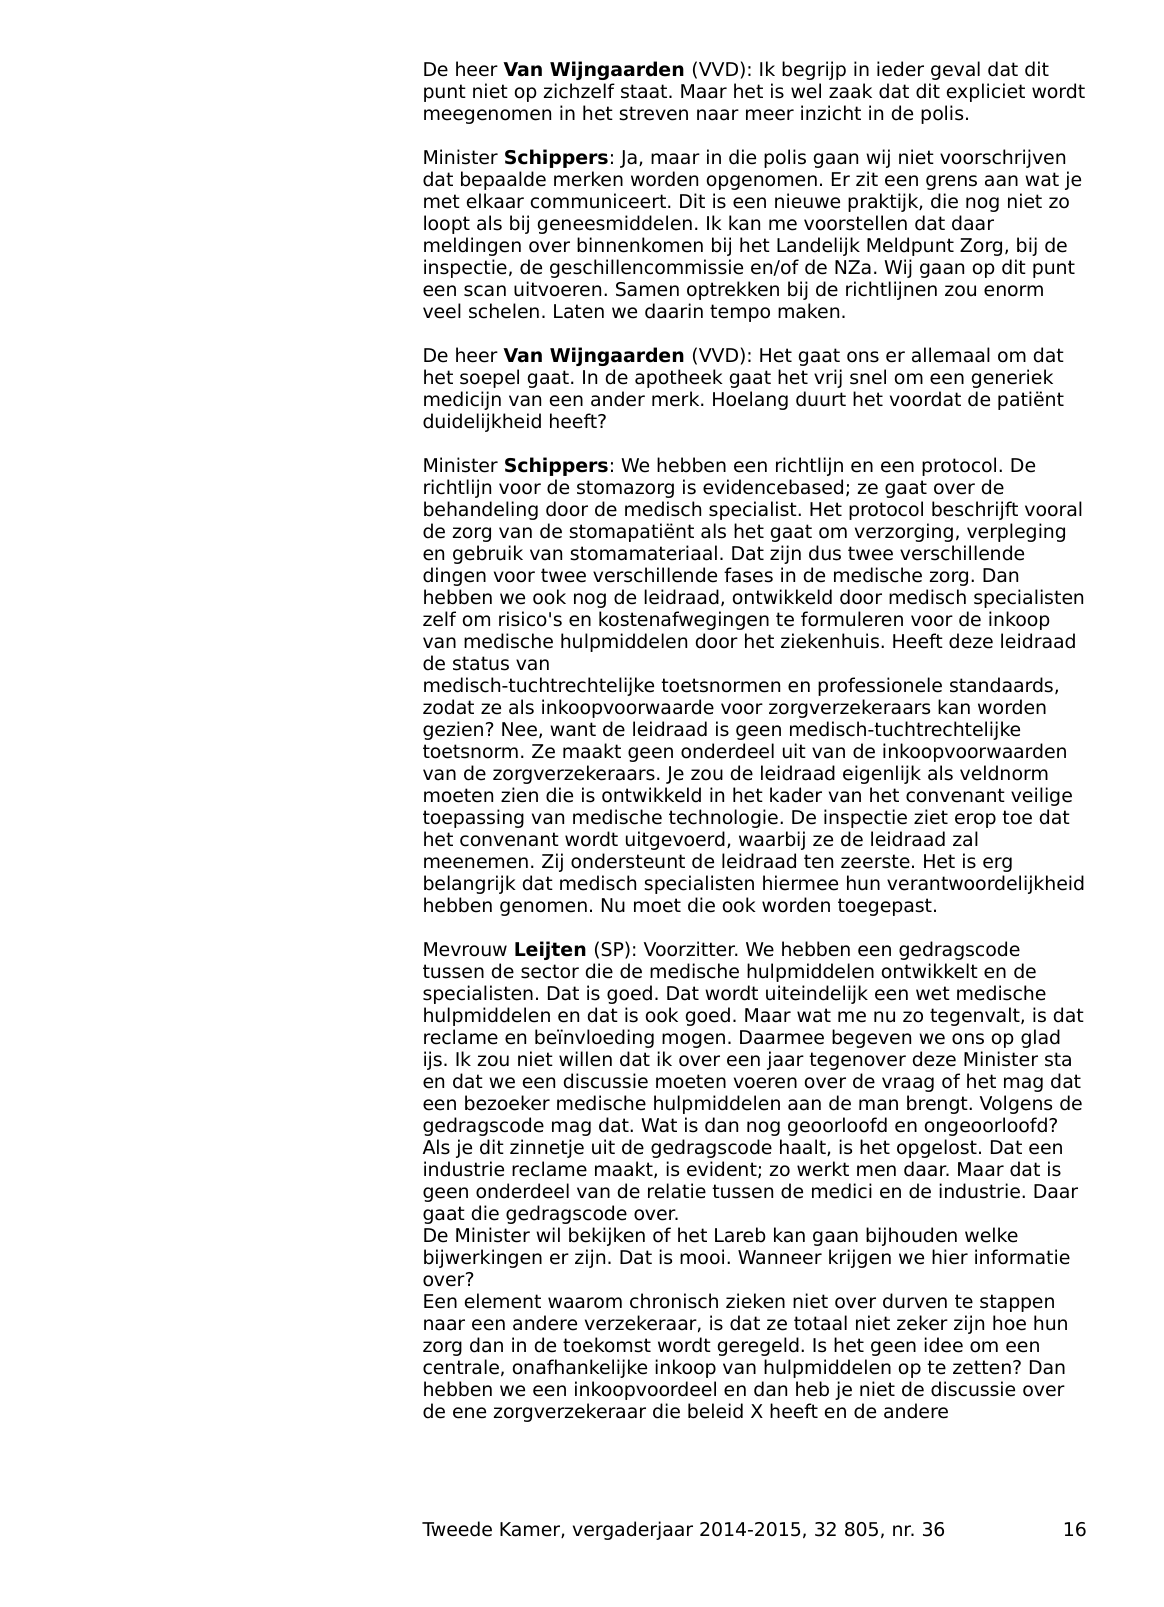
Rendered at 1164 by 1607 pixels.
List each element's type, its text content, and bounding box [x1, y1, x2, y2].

text De heer Van Wijngaarden (VVD): Ik begrijp in ieder geval dat dit punt niet op zichzelf staat. Maar het is wel zaak dat dit expliciet wordt meegenomen in het streven naar meer inzicht in de polis. [422, 59, 1087, 125]
text Minister Schippers: We hebben een richtlijn en een protocol. De richtlijn voor de stomazorg is evidencebased; ze gaat over de behandeling door de medisch specialist. Het protocol beschrijft vooral de zorg van de stomapatiënt als het gaat om verzorging, verpleging en gebruik van stomamateriaal. Dat zijn dus twee verschillende dingen voor twee verschillende fases in de medische zorg. Dan hebben we ook nog de leidraad, ontwikkeld door medisch specialisten zelf om risico's en kostenafwegingen te formuleren voor de inkoop van medische hulpmiddelen door het ziekenhuis. Heeft deze leidraad de status van [422, 455, 1087, 675]
text Een element waarom chronisch zieken niet over durven te stappen naar een andere verzekeraar, is dat ze totaal niet zeker zijn hoe hun zorg dan in de toekomst wordt geregeld. Is het geen idee om een centrale, onafhankelijke inkoop van hulpmiddelen op te zetten? Dan hebben we een inkoopvoordeel en dan heb je niet de discussie over de ene zorgverzekeraar die beleid X heeft en de andere [422, 1291, 1087, 1423]
text De Minister wil bekijken of het Lareb kan gaan bijhouden welke bijwerkingen er zijn. Dat is mooi. Wanneer krijgen we hier informatie over? [422, 1225, 1087, 1291]
text De heer Van Wijngaarden (VVD): Het gaat ons er allemaal om dat het soepel gaat. In de apotheek gaat het vrij snel om een generiek medicijn van een ander merk. Hoelang duurt het voordat de patiënt duidelijkheid heeft? [422, 345, 1087, 433]
text Minister Schippers: Ja, maar in die polis gaan wij niet voorschrijven dat bepaalde merken worden opgenomen. Er zit een grens aan wat je met elkaar communiceert. Dit is een nieuwe praktijk, die nog niet zo loopt als bij geneesmiddelen. Ik kan me voorstellen dat daar meldingen over binnenkomen bij het Landelijk Meldpunt Zorg, bij de inspectie, de geschillencommissie en/of de NZa. Wij gaan op dit punt een scan uitvoeren. Samen optrekken bij de richtlijnen zou enorm veel schelen. Laten we daarin tempo maken. [422, 147, 1087, 323]
text Mevrouw Leijten (SP): Voorzitter. We hebben een gedragscode tussen de sector die de medische hulpmiddelen ontwikkelt en de specialisten. Dat is goed. Dat wordt uiteindelijk een wet medische hulpmiddelen en dat is ook goed. Maar wat me nu zo tegenvalt, is dat reclame en beïnvloeding mogen. Daarmee begeven we ons op glad ijs. Ik zou niet willen dat ik over een jaar tegenover deze Minister sta en dat we een discussie moeten voeren over de vraag of het mag dat een bezoeker medische hulpmiddelen aan de man brengt. Volgens de gedragscode mag dat. Wat is dan nog geoorloofd en ongeoorloofd? Als je dit zinnetje uit de gedragscode haalt, is het opgelost. Dat een industrie reclame maakt, is evident; zo werkt men daar. Maar dat is geen onderdeel van de relatie tussen de medici en de industrie. Daar gaat die gedragscode over. [422, 939, 1087, 1225]
text medisch-tuchtrechtelijke toetsnormen en professionele standaards, zodat ze als inkoopvoorwaarde voor zorgverzekeraars kan worden gezien? Nee, want de leidraad is geen medisch-tuchtrechtelijke toetsnorm. Ze maakt geen onderdeel uit van de inkoopvoorwaarden van de zorgverzekeraars. Je zou de leidraad eigenlijk als veldnorm moeten zien die is ontwikkeld in het kader van het convenant veilige toepassing van medische technologie. De inspectie ziet erop toe dat het convenant wordt uitgevoerd, waarbij ze de leidraad zal meenemen. Zij ondersteunt de leidraad ten zeerste. Het is erg belangrijk dat medisch specialisten hiermee hun verantwoordelijkheid hebben genomen. Nu moet die ook worden toegepast. [422, 675, 1087, 917]
